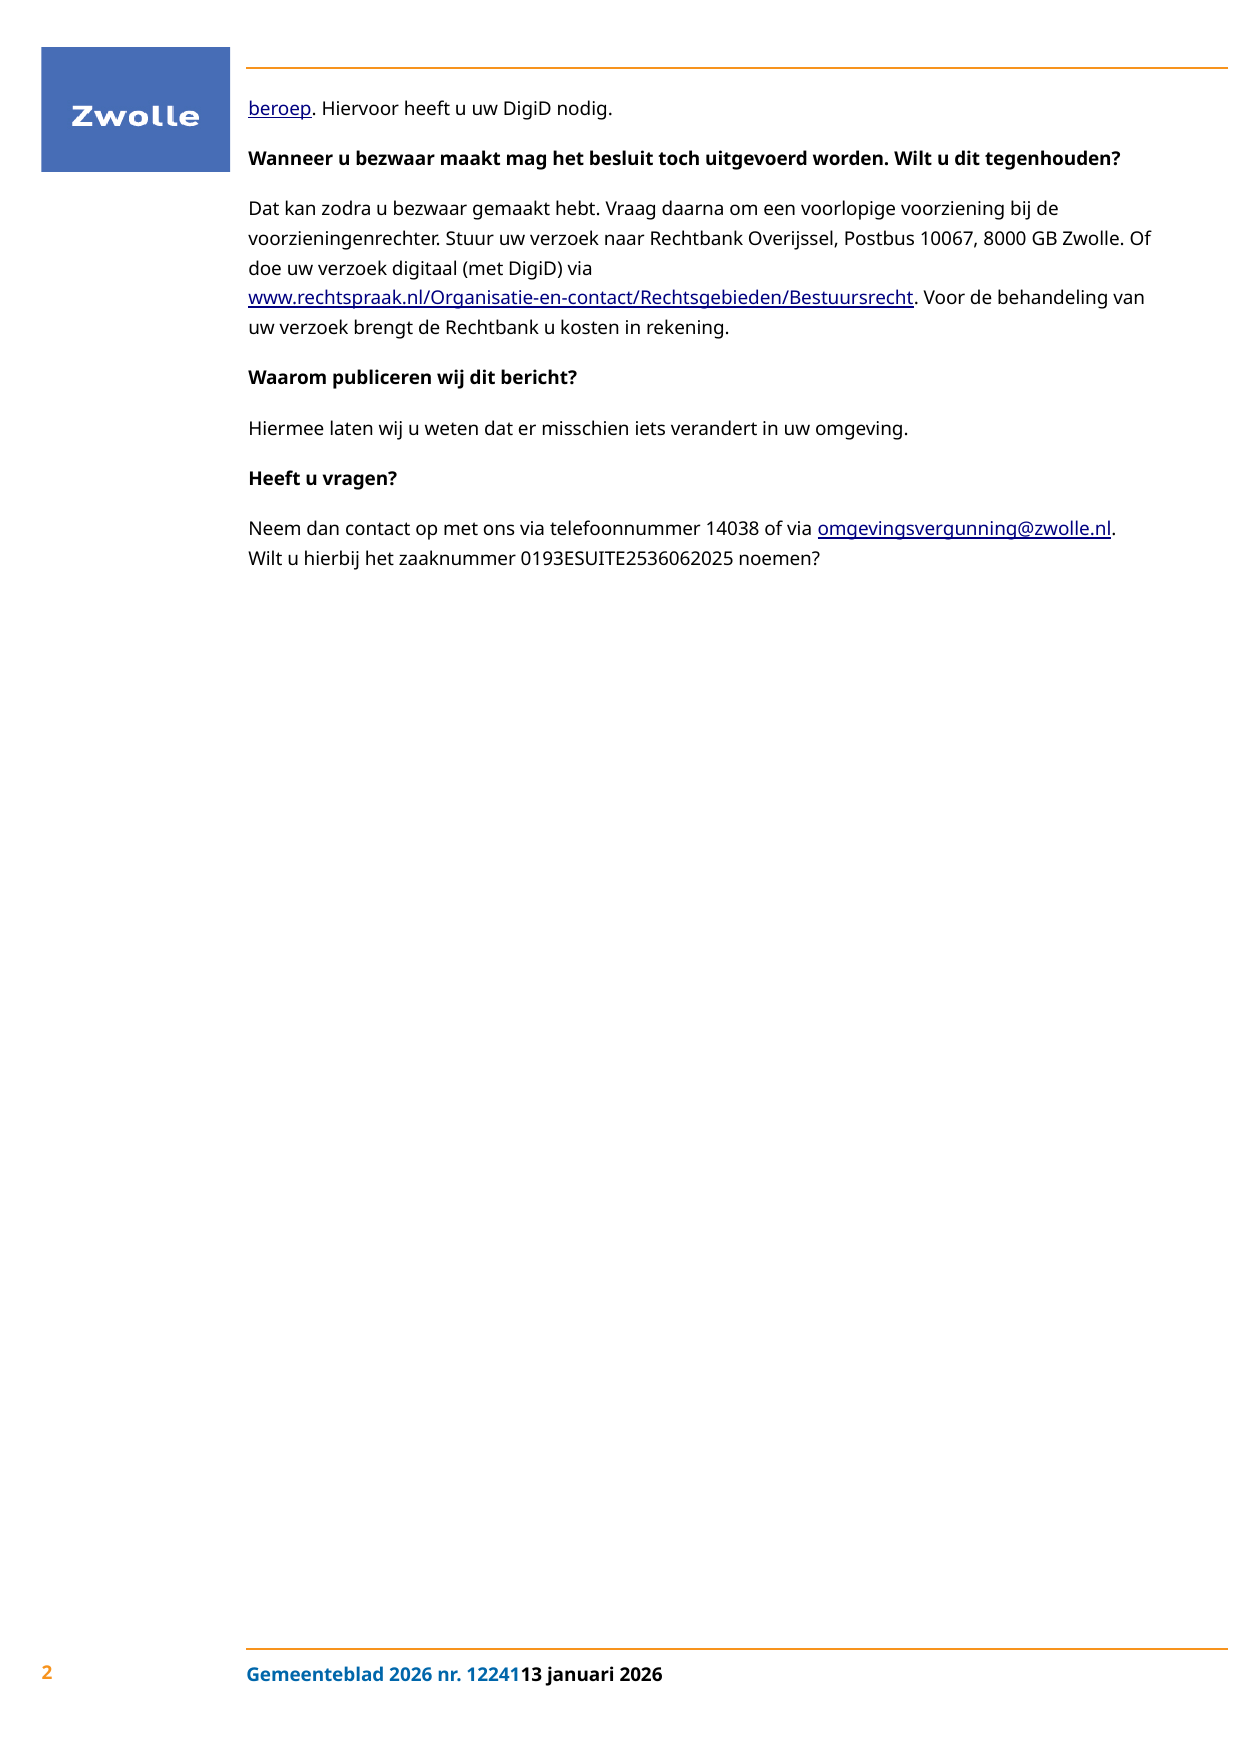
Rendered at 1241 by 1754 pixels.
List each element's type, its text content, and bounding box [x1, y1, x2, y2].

text beroep. Hiervoor heeft u uw DigiD nodig. [248, 95, 1152, 121]
picture [41, 47, 231, 172]
text Dat kan zodra u bezwaar gemaakt hebt. Vraag daarna om een voorlopige voorziening bij de voorzieningenrechter. Stuur uw verzoek naar Rechtbank Overijssel, Postbus 10067, 8000 GB Zwolle. Of doe uw verzoek digitaal (met DigiD) via www.rechtspraak.nl/Organisatie-en-contact/Rechtsgebieden/Bestuursrecht. Voor de behandeling van uw verzoek brengt de Rechtbank u kosten in rekening. [248, 196, 1152, 340]
text Heeft u vragen? [248, 465, 1152, 491]
text Neem dan contact op met ons via telefoonnummer 14038 of via omgevingsvergunning@zwolle.nl. Wilt u hierbij het zaaknummer 0193ESUITE2536062025 noemen? [248, 516, 1152, 571]
text Wanneer u bezwaar maakt mag het besluit toch uitgevoerd worden. Wilt u dit tegenhouden? [248, 145, 1152, 171]
text Hiermee laten wij u weten dat er misschien iets verandert in uw omgeving. [248, 415, 1152, 441]
text Waarom publiceren wij dit bericht? [248, 364, 1152, 390]
